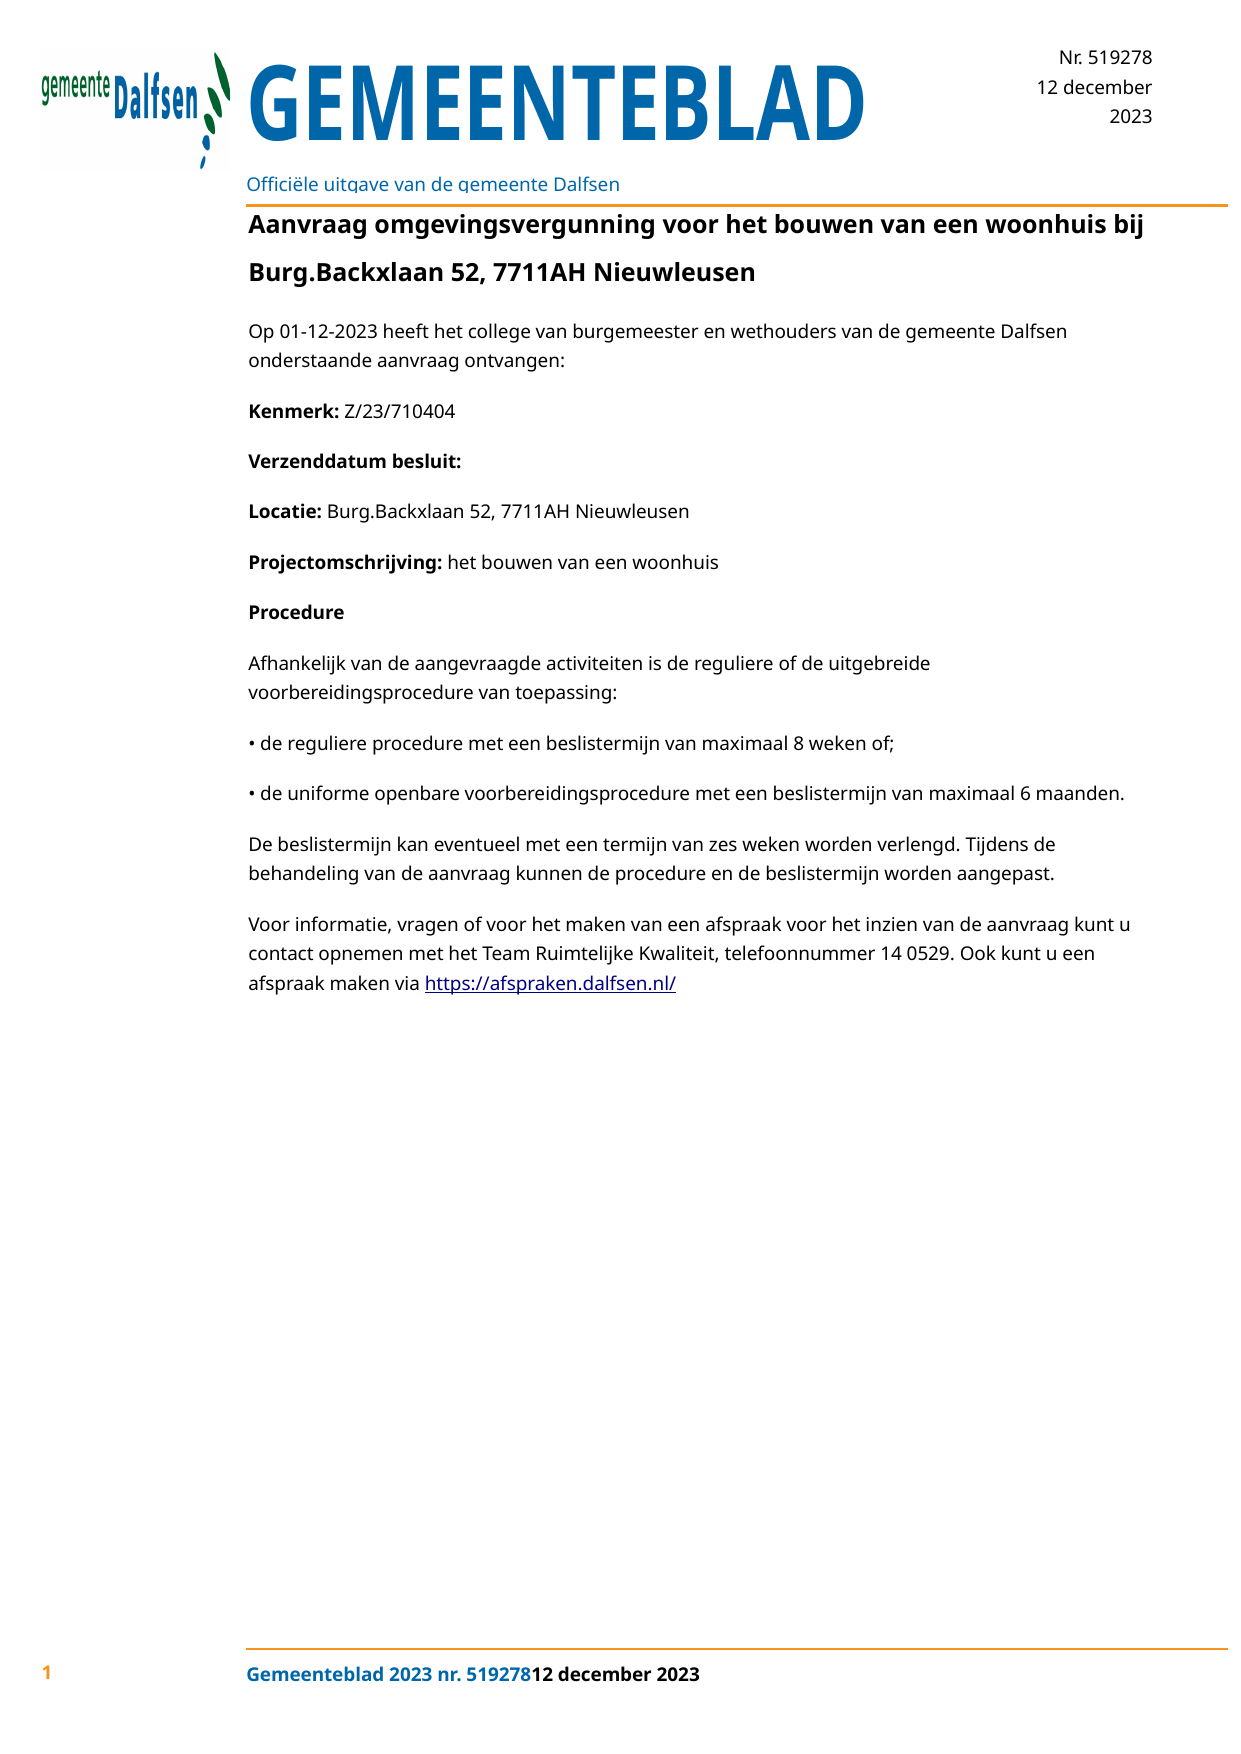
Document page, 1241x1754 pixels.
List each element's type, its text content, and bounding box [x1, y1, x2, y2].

text Projectomschrijving: het bouwen van een woonhuis [248, 549, 1152, 575]
text Verzenddatum besluit: [248, 448, 1152, 474]
text Kenmerk: Z/23/710404 [248, 398, 1152, 424]
text Procedure [248, 599, 1152, 625]
text Voor informatie, vragen of voor het maken van een afspraak voor het inzien van de aanvraag kunt u contact opnemen met het Team Ruimtelijke Kwaliteit, telefoonnummer 14 0529. Ook kunt u een afspraak maken via https://afspraken.dalfsen.nl/ [248, 911, 1152, 996]
text Aanvraag omgevingsvergunning voor het bouwen van een woonhuis bij Burg.Backxlaan 52, 7711AH Nieuwleusen [248, 207, 1152, 288]
text De beslistermijn kan eventueel met een termijn van zes weken worden verlengd. Tijdens de behandeling van de aanvraag kunnen de procedure en de beslistermijn worden aangepast. [248, 831, 1152, 886]
text Locatie: Burg.Backxlaan 52, 7711AH Nieuwleusen [248, 499, 1152, 524]
picture [41, 47, 231, 172]
text • de uniforme openbare voorbereidingsprocedure met een beslistermijn van maximaal 6 maanden. [248, 780, 1152, 806]
text Op 01-12-2023 heeft het college van burgemeester en wethouders van de gemeente Dalfsen onderstaande aanvraag ontvangen: [248, 318, 1152, 373]
text Afhankelijk van de aangevraagde activiteiten is de reguliere of de uitgebreide voorbereidingsprocedure van toepassing: [248, 650, 1152, 705]
text • de reguliere procedure met een beslistermijn van maximaal 8 weken of; [248, 730, 1152, 756]
